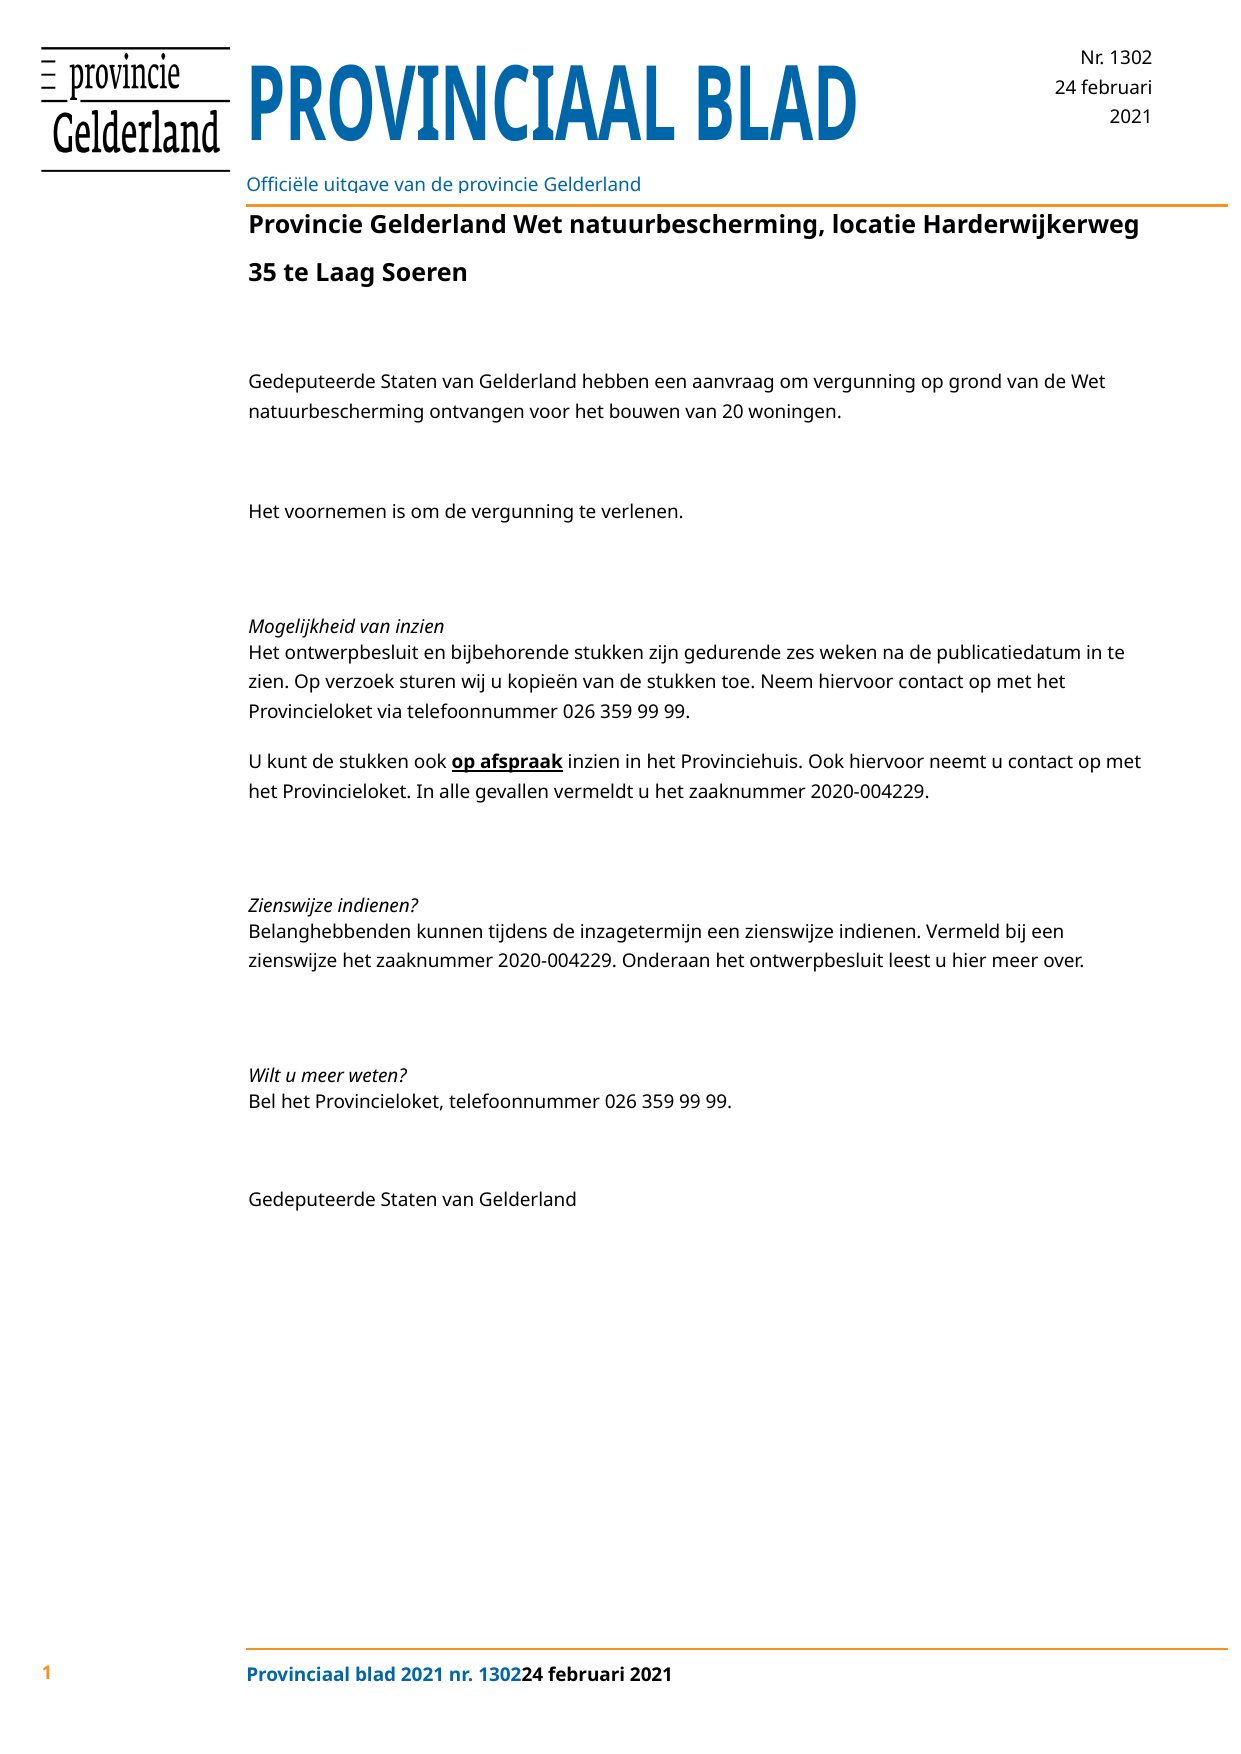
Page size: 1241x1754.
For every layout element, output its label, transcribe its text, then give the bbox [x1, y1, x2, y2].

text Belanghebbenden kunnen tijdens de inzagetermijn een zienswijze indienen. Vermeld bij een zienswijze het zaaknummer 2020-004229. Onderaan het ontwerpbesluit leest u hier meer over. [248, 918, 1152, 973]
text Het ontwerpbesluit en bijbehorende stukken zijn gedurende zes weken na de publicatiedatum in te zien. Op verzoek sturen wij u kopieën van de stukken toe. Neem hiervoor contact op met het Provincieloket via telefoonnummer 026 359 99 99. [248, 639, 1152, 724]
picture [41, 47, 231, 172]
text Wilt u meer weten? [248, 1062, 1152, 1088]
text Zienswijze indienen? [248, 892, 1152, 918]
text Mogelijkheid van inzien [248, 613, 1152, 639]
text Gedeputeerde Staten van Gelderland hebben een aanvraag om vergunning op grond van de Wet natuurbescherming ontvangen voor het bouwen van 20 woningen. [248, 368, 1152, 424]
text U kunt de stukken ook op afspraak inzien in het Provinciehuis. Ook hiervoor neemt u contact op met het Provincieloket. In alle gevallen vermeldt u het zaaknummer 2020-004229. [248, 748, 1152, 804]
text Het voornemen is om de vergunning te verlenen. [248, 499, 1152, 524]
text Gedeputeerde Staten van Gelderland [248, 1186, 1152, 1212]
text Bel het Provincieloket, telefoonnummer 026 359 99 99. [248, 1088, 1152, 1113]
text Provincie Gelderland Wet natuurbescherming, locatie Harderwijkerweg 35 te Laag Soeren [248, 207, 1152, 288]
